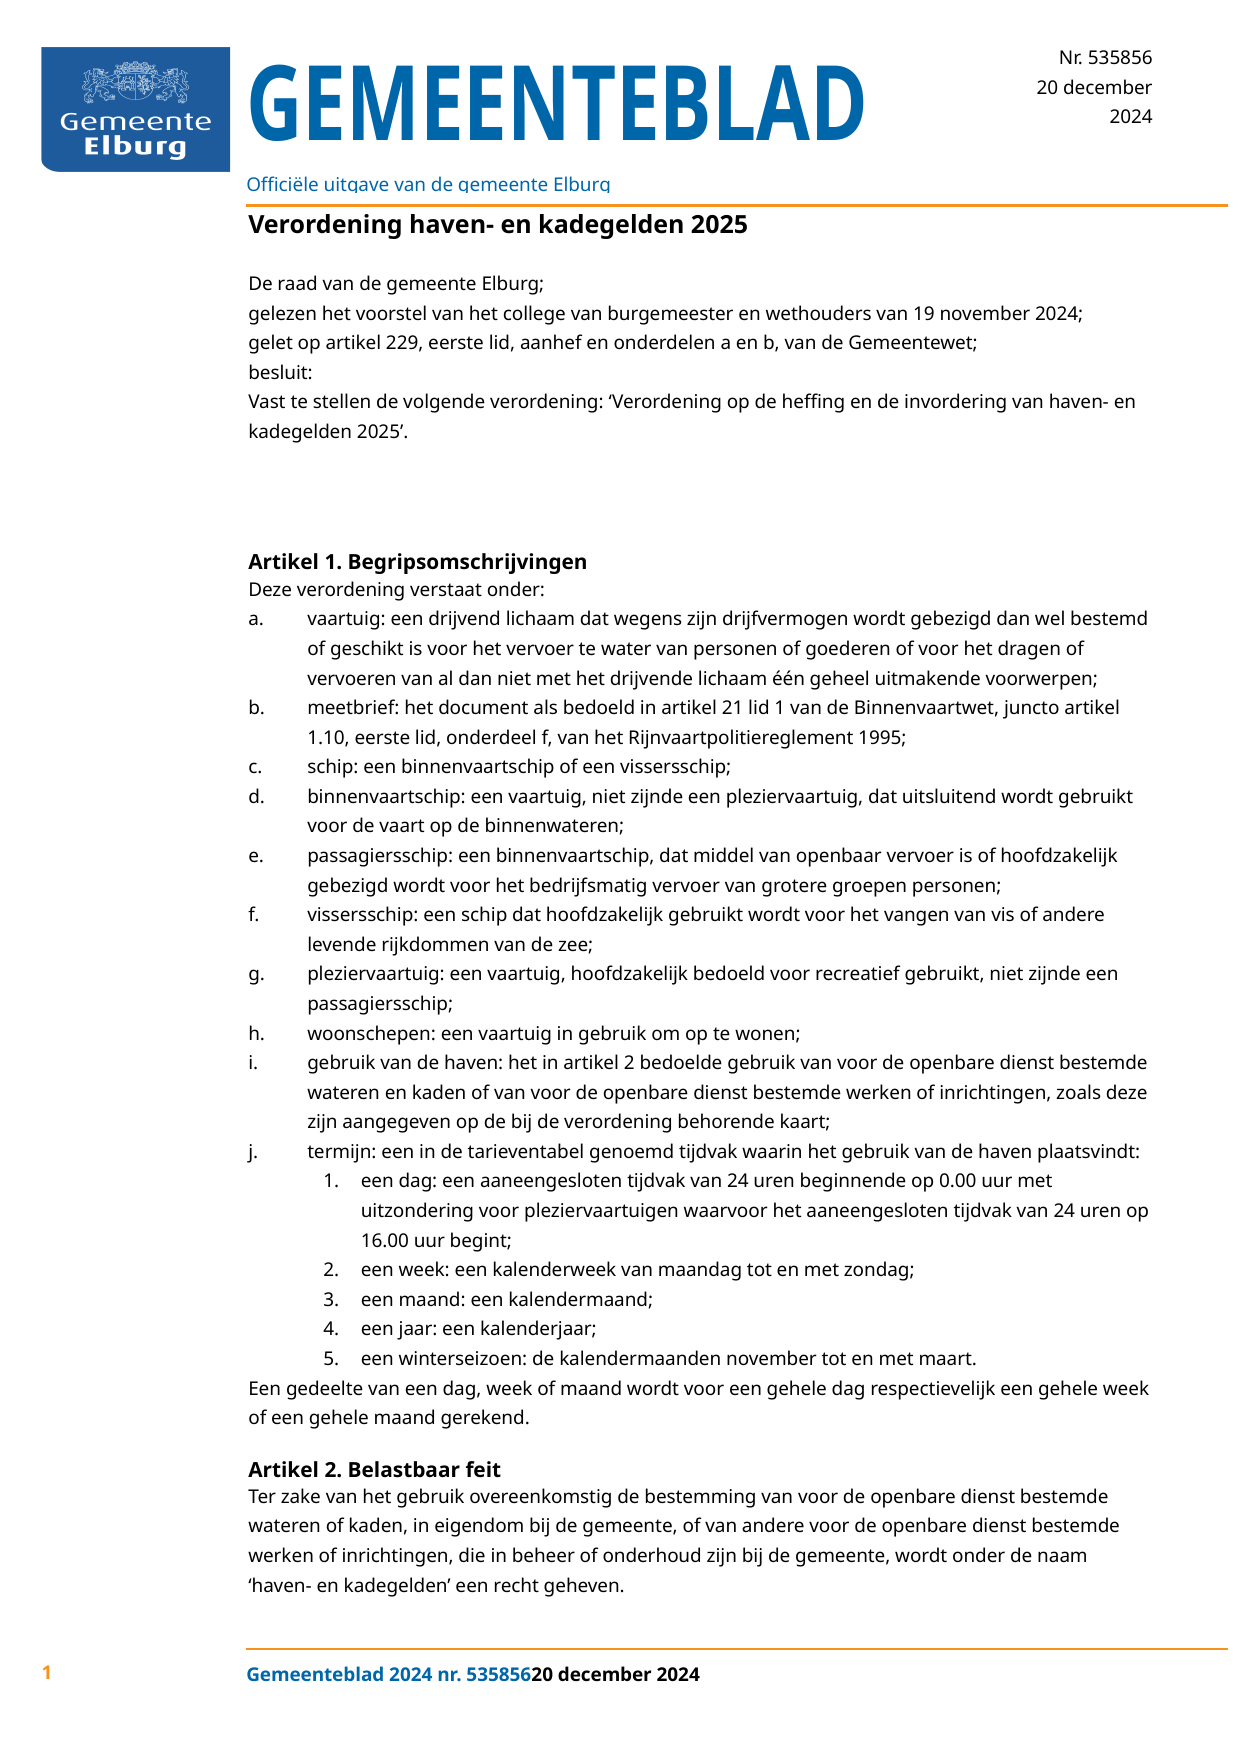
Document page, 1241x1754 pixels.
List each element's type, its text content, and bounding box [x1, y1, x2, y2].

text Verordening haven- en kadegelden 2025 [248, 207, 1152, 241]
picture [41, 47, 231, 172]
text gelet op artikel 229, eerste lid, aanhef en onderdelen a en b, van de Gemeentewet; [248, 329, 1152, 355]
text Ter zake van het gebruik overeenkomstig de bestemming van voor de openbare dienst bestemde wateren of kaden, in eigendom bij de gemeente, of van andere voor de openbare dienst bestemde werken of inrichtingen, die in beheer of onderhoud zijn bij de gemeente, wordt onder de naam ‘haven- en kadegelden’ een recht geheven. [248, 1483, 1152, 1598]
text Een gedeelte van een dag, week of maand wordt voor een gehele dag respectievelijk een gehele week of een gehele maand gerekend. [248, 1375, 1152, 1430]
list een maand: een kalendermaand; [323, 1286, 1152, 1312]
list vaartuig: een drijvend lichaam dat wegens zijn drijfvermogen wordt gebezigd dan wel bestemd of geschikt is voor het vervoer te water van personen of goederen of voor het dragen of vervoeren van al dan niet met het drijvende lichaam één geheel uitmakende voorwerpen; [248, 606, 1152, 690]
list woonschepen: een vaartuig in gebruik om op te wonen; [248, 1020, 1152, 1045]
list een week: een kalenderweek van maandag tot en met zondag; [323, 1256, 1152, 1282]
list binnenvaartschip: een vaartuig, niet zijnde een pleziervaartuig, dat uitsluitend wordt gebruikt voor de vaart op de binnenwateren; [248, 783, 1152, 838]
text Deze verordening verstaat onder: [248, 576, 1152, 602]
list pleziervaartuig: een vaartuig, hoofdzakelijk bedoeld voor recreatief gebruikt, niet zijnde een passagiersschip; [248, 961, 1152, 1016]
text besluit: [248, 359, 1152, 385]
text gelezen het voorstel van het college van burgemeester en wethouders van 19 november 2024; [248, 300, 1152, 326]
text De raad van de gemeente Elburg; [248, 270, 1152, 296]
text Artikel 1. Begripsomschrijvingen [248, 547, 1152, 576]
list een winterseizoen: de kalendermaanden november tot en met maart. [323, 1345, 1152, 1371]
list gebruik van de haven: het in artikel 2 bedoelde gebruik van voor de openbare dienst bestemde wateren en kaden of van voor de openbare dienst bestemde werken of inrichtingen, zoals deze zijn aangegeven op de bij de verordening behorende kaart; [248, 1049, 1152, 1134]
list schip: een binnenvaartschip of een vissersschip; [248, 753, 1152, 779]
list een jaar: een kalenderjaar; [323, 1316, 1152, 1341]
list termijn: een in de tarieventabel genoemd tijdvak waarin het gebruik van de haven plaatsvindt: [248, 1138, 1152, 1164]
list meetbrief: het document als bedoeld in artikel 21 lid 1 van de Binnenvaartwet, juncto artikel 1.10, eerste lid, onderdeel f, van het Rijnvaartpolitiereglement 1995; [248, 694, 1152, 749]
text Vast te stellen de volgende verordening: ‘Verordening op de heffing en de invordering van haven- en kadegelden 2025’. [248, 389, 1152, 444]
text Artikel 2. Belastbaar feit [248, 1455, 1152, 1483]
list vissersschip: een schip dat hoofdzakelijk gebruikt wordt voor het vangen van vis of andere levende rijkdommen van de zee; [248, 901, 1152, 957]
list passagiersschip: een binnenvaartschip, dat middel van openbaar vervoer is of hoofdzakelijk gebezigd wordt voor het bedrijfsmatig vervoer van grotere groepen personen; [248, 842, 1152, 897]
list een dag: een aaneengesloten tijdvak van 24 uren beginnende op 0.00 uur met uitzondering voor pleziervaartuigen waarvoor het aaneengesloten tijdvak van 24 uren op 16.00 uur begint; [323, 1168, 1152, 1252]
